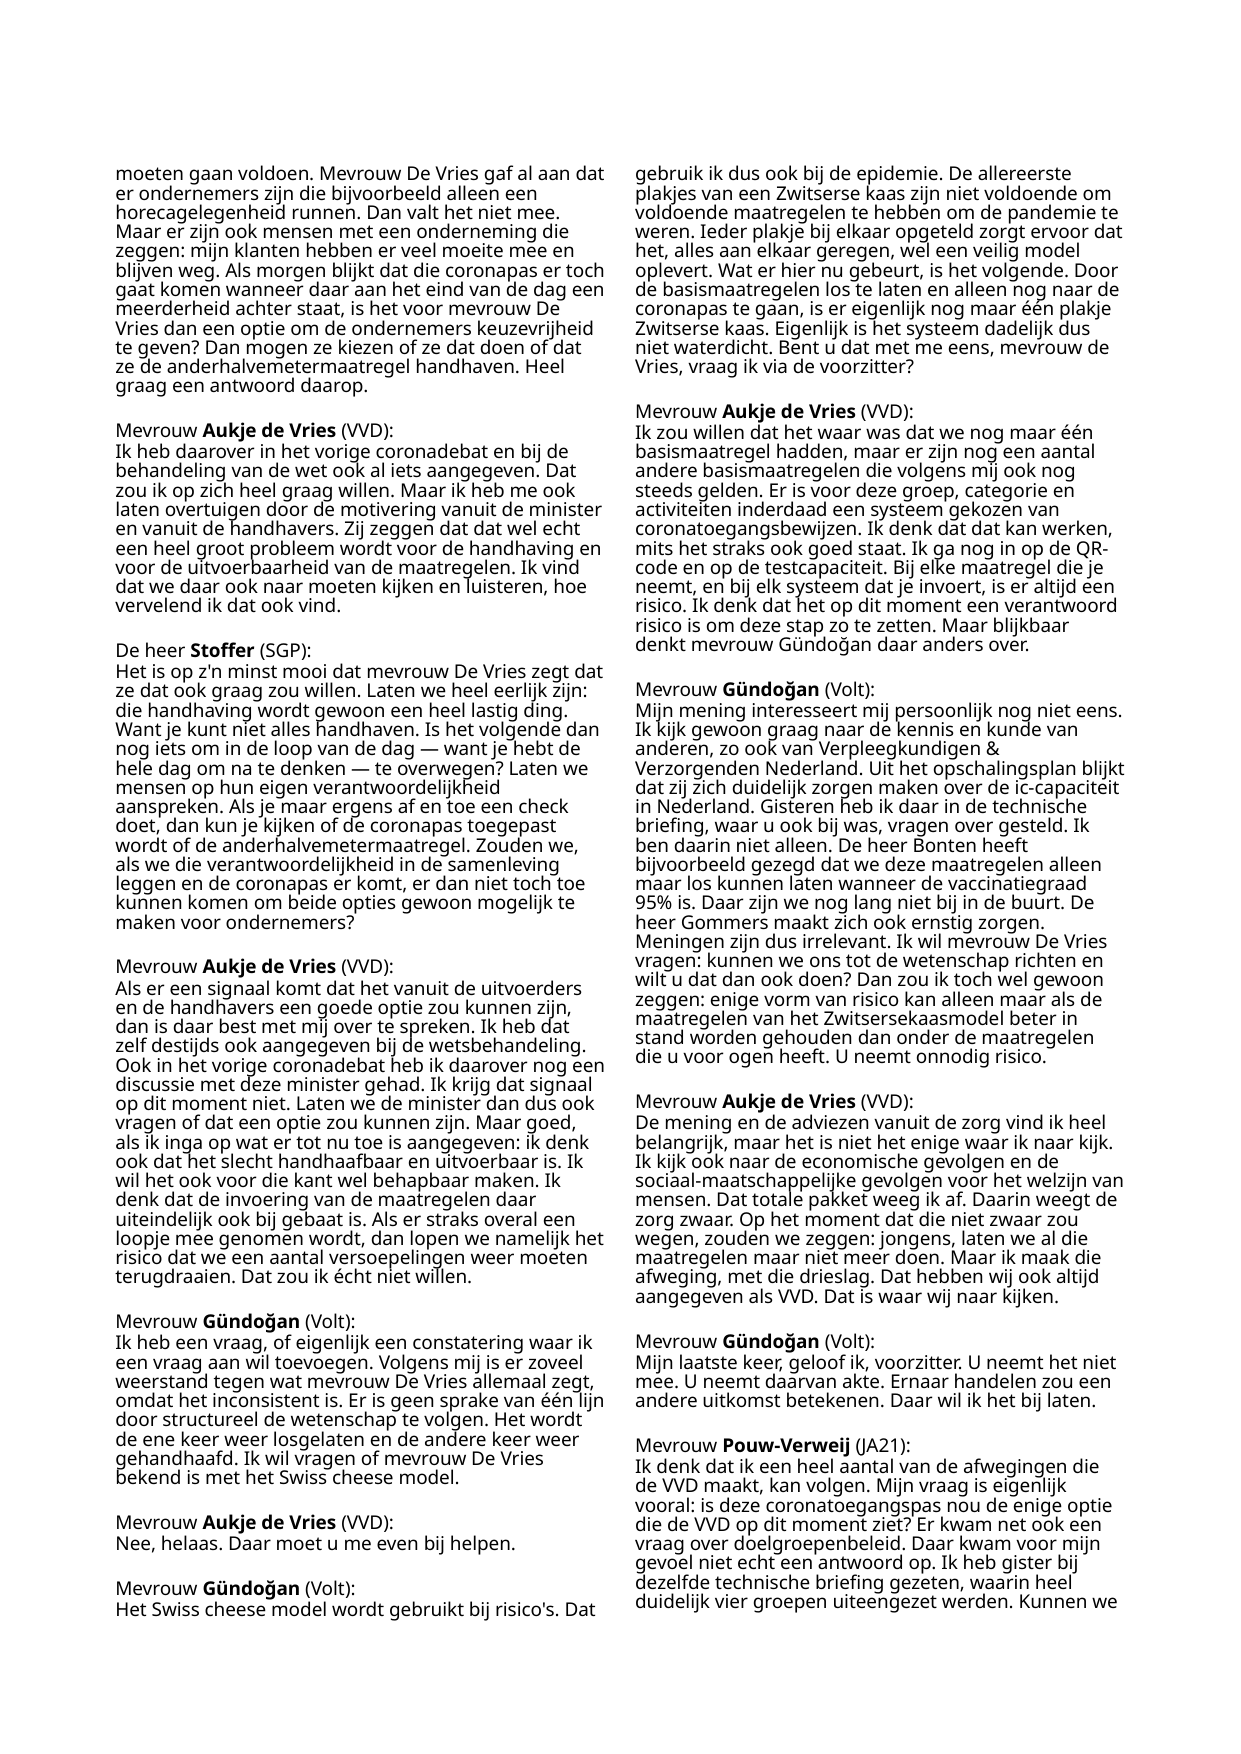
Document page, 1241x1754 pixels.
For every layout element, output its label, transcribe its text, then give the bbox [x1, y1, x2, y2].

text Mevrouw Aukje de Vries (VVD): [635, 1089, 1125, 1114]
text Het Swiss cheese model wordt gebruikt bij risico's. Dat [115, 1601, 605, 1620]
text Ik heb daarover in het vorige coronadebat en bij de behandeling van de wet ook al iets aangegeven. Dat zou ik op zich heel graag willen. Maar ik heb me ook laten overtuigen door de motivering vanuit de minister en vanuit de handhavers. Zij zeggen dat dat wel echt een heel groot probleem wordt voor de handhaving en voor de uitvoerbaarheid van de maatregelen. Ik vind dat we daar ook naar moeten kijken en luisteren, hoe vervelend ik dat ook vind. [115, 443, 605, 617]
text moeten gaan voldoen. Mevrouw De Vries gaf al aan dat er ondernemers zijn die bijvoorbeeld alleen een horecagelegenheid runnen. Dan valt het niet mee. Maar er zijn ook mensen met een onderneming die zeggen: mijn klanten hebben er veel moeite mee en blijven weg. Als morgen blijkt dat die coronapas er toch gaat komen wanneer daar aan het eind van de dag een meerderheid achter staat, is het voor mevrouw De Vries dan een optie om de ondernemers keuzevrijheid te geven? Dan mogen ze kiezen of ze dat doen of dat ze de anderhalvemetermaatregel handhaven. Heel graag een antwoord daarop. [115, 165, 605, 397]
text De heer Stoffer (SGP): [115, 637, 605, 663]
text Als er een signaal komt dat het vanuit de uitvoerders en de handhavers een goede optie zou kunnen zijn, dan is daar best met mij over te spreken. Ik heb dat zelf destijds ook aangegeven bij de wetsbehandeling. Ook in het vorige coronadebat heb ik daarover nog een discussie met deze minister gehad. Ik krijg dat signaal op dit moment niet. Laten we de minister dan dus ook vragen of dat een optie zou kunnen zijn. Maar goed, als ik inga op wat er tot nu toe is aangegeven: ik denk ook dat het slecht handhaafbaar en uitvoerbaar is. Ik wil het ook voor die kant wel behapbaar maken. Ik denk dat de invoering van de maatregelen daar uiteindelijk ook bij gebaat is. Als er straks overal een loopje mee genomen wordt, dan lopen we namelijk het risico dat we een aantal versoepelingen weer moeten terugdraaien. Dat zou ik écht niet willen. [115, 979, 605, 1288]
text De mening en de adviezen vanuit de zorg vind ik heel belangrijk, maar het is niet het enige waar ik naar kijk. Ik kijk ook naar de economische gevolgen en de sociaal-maatschappelijke gevolgen voor het welzijn van mensen. Dat totale pakket weeg ik af. Daarin weegt de zorg zwaar. Op het moment dat die niet zwaar zou wegen, zouden we zeggen: jongens, laten we al die maatregelen maar niet meer doen. Maar ik maak die afweging, met die drieslag. Dat hebben wij ook altijd aangegeven als VVD. Dat is waar wij naar kijken. [635, 1114, 1125, 1307]
text Ik zou willen dat het waar was dat we nog maar één basismaatregel hadden, maar er zijn nog een aantal andere basismaatregelen die volgens mij ook nog steeds gelden. Er is voor deze groep, categorie en activiteiten inderdaad een systeem gekozen van coronatoegangsbewijzen. Ik denk dat dat kan werken, mits het straks ook goed staat. Ik ga nog in op de QR-code en op de testcapaciteit. Bij elke maatregel die je neemt, en bij elk systeem dat je invoert, is er altijd een risico. Ik denk dat het op dit moment een verantwoord risico is om deze stap zo te zetten. Maar blijkbaar denkt mevrouw Gündoğan daar anders over. [635, 424, 1125, 655]
text Mijn mening interesseert mij persoonlijk nog niet eens. Ik kijk gewoon graag naar de kennis en kunde van anderen, zo ook van Verpleegkundigen & Verzorgenden Nederland. Uit het opschalingsplan blijkt dat zij zich duidelijk zorgen maken over de ic-capaciteit in Nederland. Gisteren heb ik daar in de technische briefing, waar u ook bij was, vragen over gesteld. Ik ben daarin niet alleen. De heer Bonten heeft bijvoorbeeld gezegd dat we deze maatregelen alleen maar los kunnen laten wanneer de vaccinatiegraad 95% is. Daar zijn we nog lang niet bij in de buurt. De heer Gommers maakt zich ook ernstig zorgen. Meningen zijn dus irrelevant. Ik wil mevrouw De Vries vragen: kunnen we ons tot de wetenschap richten en wilt u dat dan ook doen? Dan zou ik toch wel gewoon zeggen: enige vorm van risico kan alleen maar als de maatregelen van het Zwitsersekaasmodel beter in stand worden gehouden dan onder de maatregelen die u voor ogen heeft. U neemt onnodig risico. [635, 702, 1125, 1068]
text Mevrouw Aukje de Vries (VVD): [635, 398, 1125, 424]
text Mevrouw Gündoğan (Volt): [635, 1328, 1125, 1354]
text Ik heb een vraag, of eigenlijk een constatering waar ik een vraag aan wil toevoegen. Volgens mij is er zoveel weerstand tegen wat mevrouw De Vries allemaal zegt, omdat het inconsistent is. Er is geen sprake van één lijn door structureel de wetenschap te volgen. Het wordt de ene keer weer losgelaten en de andere keer weer gehandhaafd. Ik wil vragen of mevrouw De Vries bekend is met het Swiss cheese model. [115, 1334, 605, 1488]
text Mevrouw Gündoğan (Volt): [115, 1575, 605, 1601]
text Mevrouw Gündoğan (Volt): [115, 1309, 605, 1334]
text gebruik ik dus ook bij de epidemie. De allereerste plakjes van een Zwitserse kaas zijn niet voldoende om voldoende maatregelen te hebben om de pandemie te weren. Ieder plakje bij elkaar opgeteld zorgt ervoor dat het, alles aan elkaar geregen, wel een veilig model oplevert. Wat er hier nu gebeurt, is het volgende. Door de basismaatregelen los te laten en alleen nog naar de coronapas te gaan, is er eigenlijk nog maar één plakje Zwitserse kaas. Eigenlijk is het systeem dadelijk dus niet waterdicht. Bent u dat met me eens, mevrouw de Vries, vraag ik via de voorzitter? [635, 165, 1125, 377]
text Het is op z'n minst mooi dat mevrouw De Vries zegt dat ze dat ook graag zou willen. Laten we heel eerlijk zijn: die handhaving wordt gewoon een heel lastig ding. Want je kunt niet alles handhaven. Is het volgende dan nog iets om in de loop van de dag — want je hebt de hele dag om na te denken — te overwegen? Laten we mensen op hun eigen verantwoordelijkheid aanspreken. Als je maar ergens af en toe een check doet, dan kun je kijken of de coronapas toegepast wordt of de anderhalvemetermaatregel. Zouden we, als we die verantwoordelijkheid in de samenleving leggen en de coronapas er komt, er dan niet toch toe kunnen komen om beide opties gewoon mogelijk te maken voor ondernemers? [115, 663, 605, 933]
text Mevrouw Aukje de Vries (VVD): [115, 1509, 605, 1535]
text Mevrouw Gündoğan (Volt): [635, 676, 1125, 702]
text Nee, helaas. Daar moet u me even bij helpen. [115, 1535, 605, 1554]
text Mevrouw Aukje de Vries (VVD): [115, 954, 605, 979]
text Mevrouw Aukje de Vries (VVD): [115, 417, 605, 443]
text Ik denk dat ik een heel aantal van de afwegingen die de VVD maakt, kan volgen. Mijn vraag is eigenlijk vooral: is deze coronatoegangspas nou de enige optie die de VVD op dit moment ziet? Er kwam net ook een vraag over doelgroepenbeleid. Daar kwam voor mijn gevoel niet echt een antwoord op. Ik heb gister bij dezelfde technische briefing gezeten, waarin heel duidelijk vier groepen uiteengezet werden. Kunnen we [635, 1458, 1125, 1612]
text Mijn laatste keer, geloof ik, voorzitter. U neemt het niet mee. U neemt daarvan akte. Ernaar handelen zou een andere uitkomst betekenen. Daar wil ik het bij laten. [635, 1354, 1125, 1411]
text Mevrouw Pouw-Verweij (JA21): [635, 1432, 1125, 1458]
